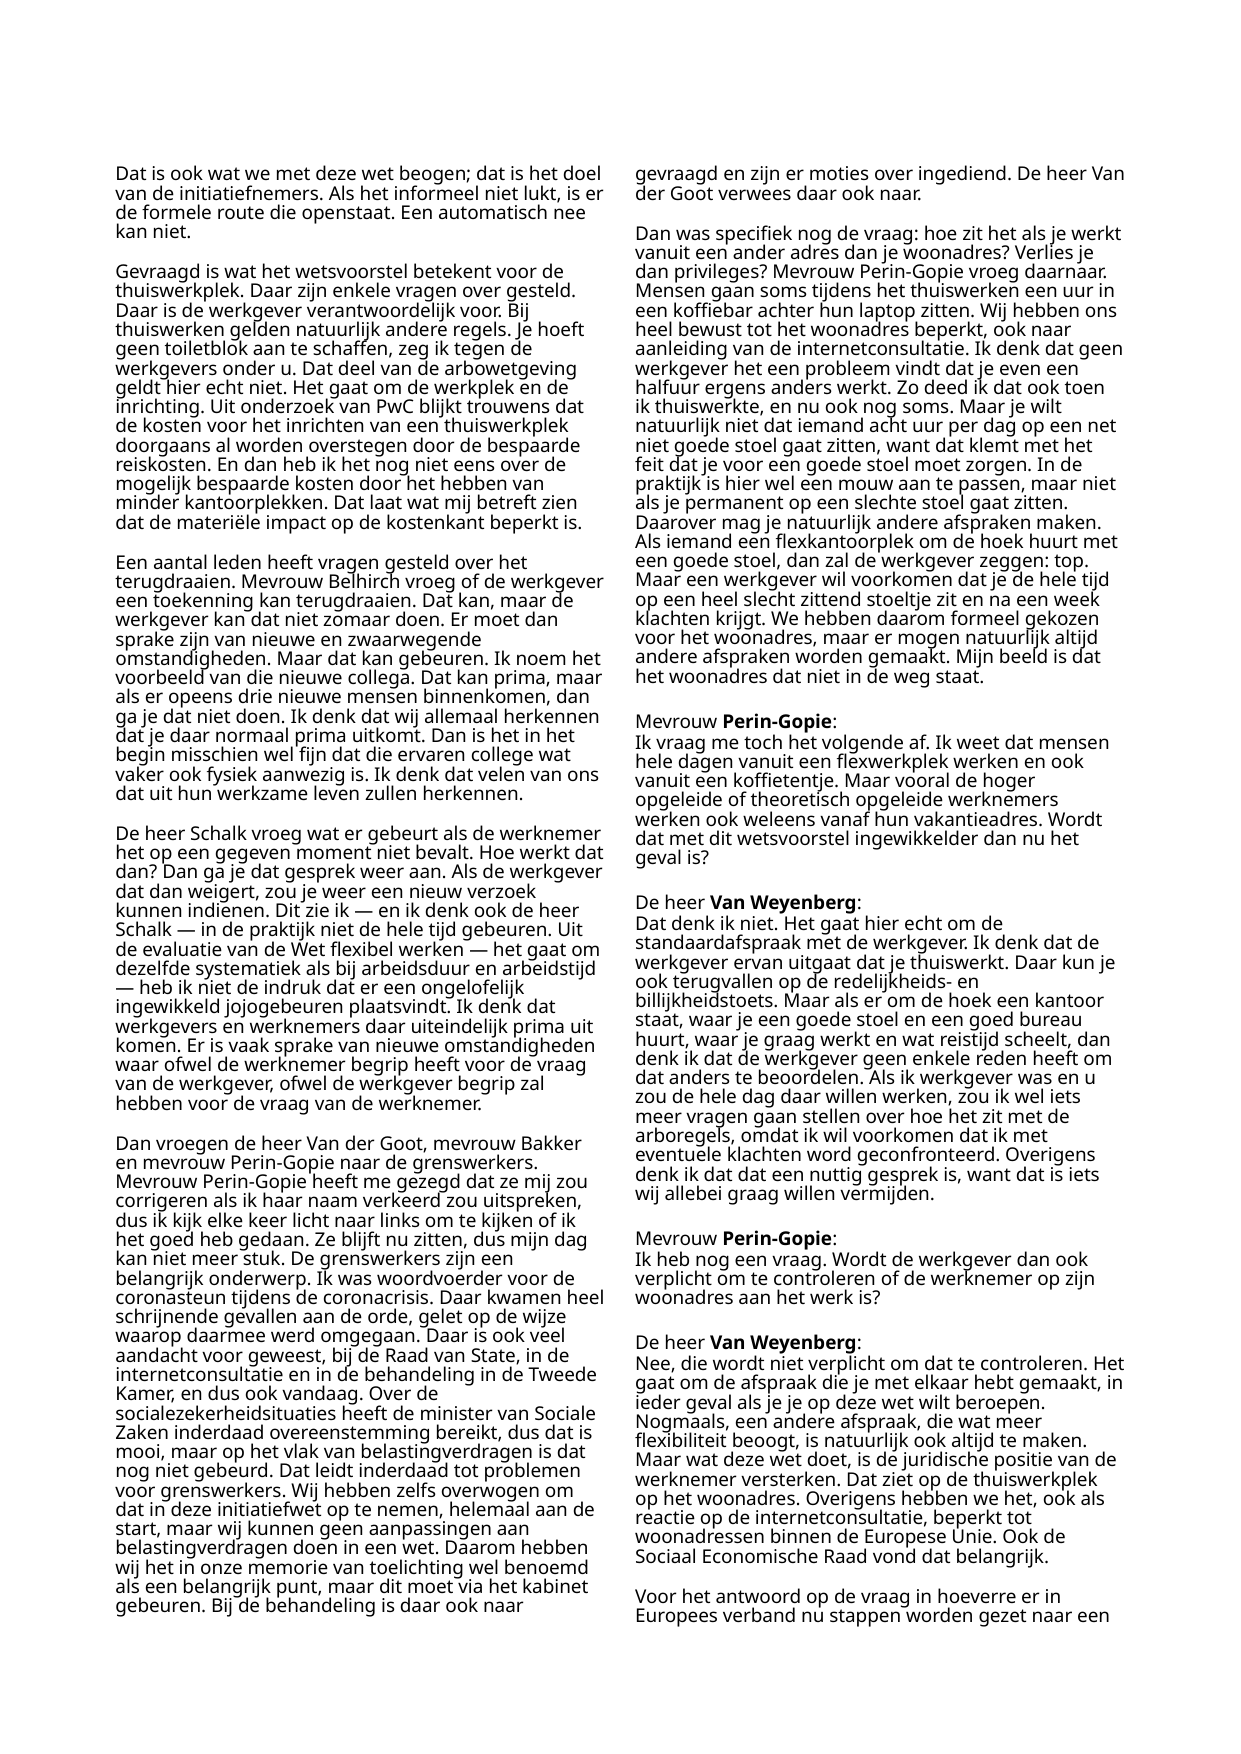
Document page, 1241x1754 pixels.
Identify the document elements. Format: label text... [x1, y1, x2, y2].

text Dat is ook wat we met deze wet beogen; dat is het doel van de initiatiefnemers. Als het informeel niet lukt, is er de formele route die openstaat. Een automatisch nee kan niet. [115, 165, 605, 242]
text gevraagd en zijn er moties over ingediend. De heer Van der Goot verwees daar ook naar. [635, 165, 1125, 204]
text De heer Van Weyenberg: [635, 1329, 1125, 1355]
text Dan was specifiek nog de vraag: hoe zit het als je werkt vanuit een ander adres dan je woonadres? Verlies je dan privileges? Mevrouw Perin-Gopie vroeg daarnaar. Mensen gaan soms tijdens het thuiswerken een uur in een koffiebar achter hun laptop zitten. Wij hebben ons heel bewust tot het woonadres beperkt, ook naar aanleiding van de internetconsultatie. Ik denk dat geen werkgever het een probleem vindt dat je even een halfuur ergens anders werkt. Zo deed ik dat ook toen ik thuiswerkte, en nu ook nog soms. Maar je wilt natuurlijk niet dat iemand acht uur per dag op een net niet goede stoel gaat zitten, want dat klemt met het feit dat je voor een goede stoel moet zorgen. In de praktijk is hier wel een mouw aan te passen, maar niet als je permanent op een slechte stoel gaat zitten. Daarover mag je natuurlijk andere afspraken maken. Als iemand een flexkantoorplek om de hoek huurt met een goede stoel, dan zal de werkgever zeggen: top. Maar een werkgever wil voorkomen dat je de hele tijd op een heel slecht zittend stoeltje zit en na een week klachten krijgt. We hebben daarom formeel gekozen voor het woonadres, maar er mogen natuurlijk altijd andere afspraken worden gemaakt. Mijn beeld is dat het woonadres dat niet in de weg staat. [635, 224, 1125, 687]
text Mevrouw Perin-Gopie: [635, 1225, 1125, 1251]
text Een aantal leden heeft vragen gesteld over het terugdraaien. Mevrouw Belhirch vroeg of de werkgever een toekenning kan terugdraaien. Dat kan, maar de werkgever kan dat niet zomaar doen. Er moet dan sprake zijn van nieuwe en zwaarwegende omstandigheden. Maar dat kan gebeuren. Ik noem het voorbeeld van die nieuwe collega. Dat kan prima, maar als er opeens drie nieuwe mensen binnenkomen, dan ga je dat niet doen. Ik denk dat wij allemaal herkennen dat je daar normaal prima uitkomt. Dan is het in het begin misschien wel fijn dat die ervaren college wat vaker ook fysiek aanwezig is. Ik denk dat velen van ons dat uit hun werkzame leven zullen herkennen. [115, 554, 605, 804]
text Dan vroegen de heer Van der Goot, mevrouw Bakker en mevrouw Perin-Gopie naar de grenswerkers. Mevrouw Perin-Gopie heeft me gezegd dat ze mij zou corrigeren als ik haar naam verkeerd zou uitspreken, dus ik kijk elke keer licht naar links om te kijken of ik het goed heb gedaan. Ze blijft nu zitten, dus mijn dag kan niet meer stuk. De grenswerkers zijn een belangrijk onderwerp. Ik was woordvoerder voor de coronasteun tijdens de coronacrisis. Daar kwamen heel schrijnende gevallen aan de orde, gelet op de wijze waarop daarmee werd omgegaan. Daar is ook veel aandacht voor geweest, bij de Raad van State, in de internetconsultatie en in de behandeling in de Tweede Kamer, en dus ook vandaag. Over de socialezekerheidsituaties heeft de minister van Sociale Zaken inderdaad overeenstemming bereikt, dus dat is mooi, maar op het vlak van belastingverdragen is dat nog niet gebeurd. Dat leidt inderdaad tot problemen voor grenswerkers. Wij hebben zelfs overwogen om dat in deze initiatiefwet op te nemen, helemaal aan de start, maar wij kunnen geen aanpassingen aan belastingverdragen doen in een wet. Daarom hebben wij het in onze memorie van toelichting wel benoemd als een belangrijk punt, maar dit moet via het kabinet gebeuren. Bij de behandeling is daar ook naar [115, 1135, 605, 1616]
text Mevrouw Perin-Gopie: [635, 708, 1125, 734]
text Ik heb nog een vraag. Wordt de werkgever dan ook verplicht om te controleren of de werknemer op zijn woonadres aan het werk is? [635, 1251, 1125, 1308]
text Nee, die wordt niet verplicht om dat te controleren. Het gaat om de afspraak die je met elkaar hebt gemaakt, in ieder geval als je je op deze wet wilt beroepen. Nogmaals, een andere afspraak, die wat meer flexibiliteit beoogt, is natuurlijk ook altijd te maken. Maar wat deze wet doet, is de juridische positie van de werknemer versterken. Dat ziet op de thuiswerkplek op het woonadres. Overigens hebben we het, ook als reactie op de internetconsultatie, beperkt tot woonadressen binnen de Europese Unie. Ook de Sociaal Economische Raad vond dat belangrijk. [635, 1355, 1125, 1567]
text Ik vraag me toch het volgende af. Ik weet dat mensen hele dagen vanuit een flexwerkplek werken en ook vanuit een koffietentje. Maar vooral de hoger opgeleide of theoretisch opgeleide werknemers werken ook weleens vanaf hun vakantieadres. Wordt dat met dit wetsvoorstel ingewikkelder dan nu het geval is? [635, 734, 1125, 868]
text Dat denk ik niet. Het gaat hier echt om de standaardafspraak met de werkgever. Ik denk dat de werkgever ervan uitgaat dat je thuiswerkt. Daar kun je ook terugvallen op de redelijkheids- en billijkheidstoets. Maar als er om de hoek een kantoor staat, waar je een goede stoel en een goed bureau huurt, waar je graag werkt en wat reistijd scheelt, dan denk ik dat de werkgever geen enkele reden heeft om dat anders te beoordelen. Als ik werkgever was en u zou de hele dag daar willen werken, zou ik wel iets meer vragen gaan stellen over hoe het zit met de arboregels, omdat ik wil voorkomen dat ik met eventuele klachten word geconfronteerd. Overigens denk ik dat dat een nuttig gesprek is, want dat is iets wij allebei graag willen vermijden. [635, 915, 1125, 1204]
text De heer Schalk vroeg wat er gebeurt als de werknemer het op een gegeven moment niet bevalt. Hoe werkt dat dan? Dan ga je dat gesprek weer aan. Als de werkgever dat dan weigert, zou je weer een nieuw verzoek kunnen indienen. Dit zie ik — en ik denk ook de heer Schalk — in de praktijk niet de hele tijd gebeuren. Uit de evaluatie van de Wet flexibel werken — het gaat om dezelfde systematiek als bij arbeidsduur en arbeidstijd — heb ik niet de indruk dat er een ongelofelijk ingewikkeld jojogebeuren plaatsvindt. Ik denk dat werkgevers en werknemers daar uiteindelijk prima uit komen. Er is vaak sprake van nieuwe omstandigheden waar ofwel de werknemer begrip heeft voor de vraag van de werkgever, ofwel de werkgever begrip zal hebben voor de vraag van de werknemer. [115, 825, 605, 1114]
text Voor het antwoord op de vraag in hoeverre er in Europees verband nu stappen worden gezet naar een [635, 1588, 1125, 1626]
text De heer Van Weyenberg: [635, 889, 1125, 915]
text Gevraagd is wat het wetsvoorstel betekent voor de thuiswerkplek. Daar zijn enkele vragen over gesteld. Daar is de werkgever verantwoordelijk voor. Bij thuiswerken gelden natuurlijk andere regels. Je hoeft geen toiletblok aan te schaffen, zeg ik tegen de werkgevers onder u. Dat deel van de arbowetgeving geldt hier echt niet. Het gaat om de werkplek en de inrichting. Uit onderzoek van PwC blijkt trouwens dat de kosten voor het inrichten van een thuiswerkplek doorgaans al worden overstegen door de bespaarde reiskosten. En dan heb ik het nog niet eens over de mogelijk bespaarde kosten door het hebben van minder kantoorplekken. Dat laat wat mij betreft zien dat de materiële impact op de kostenkant beperkt is. [115, 263, 605, 533]
